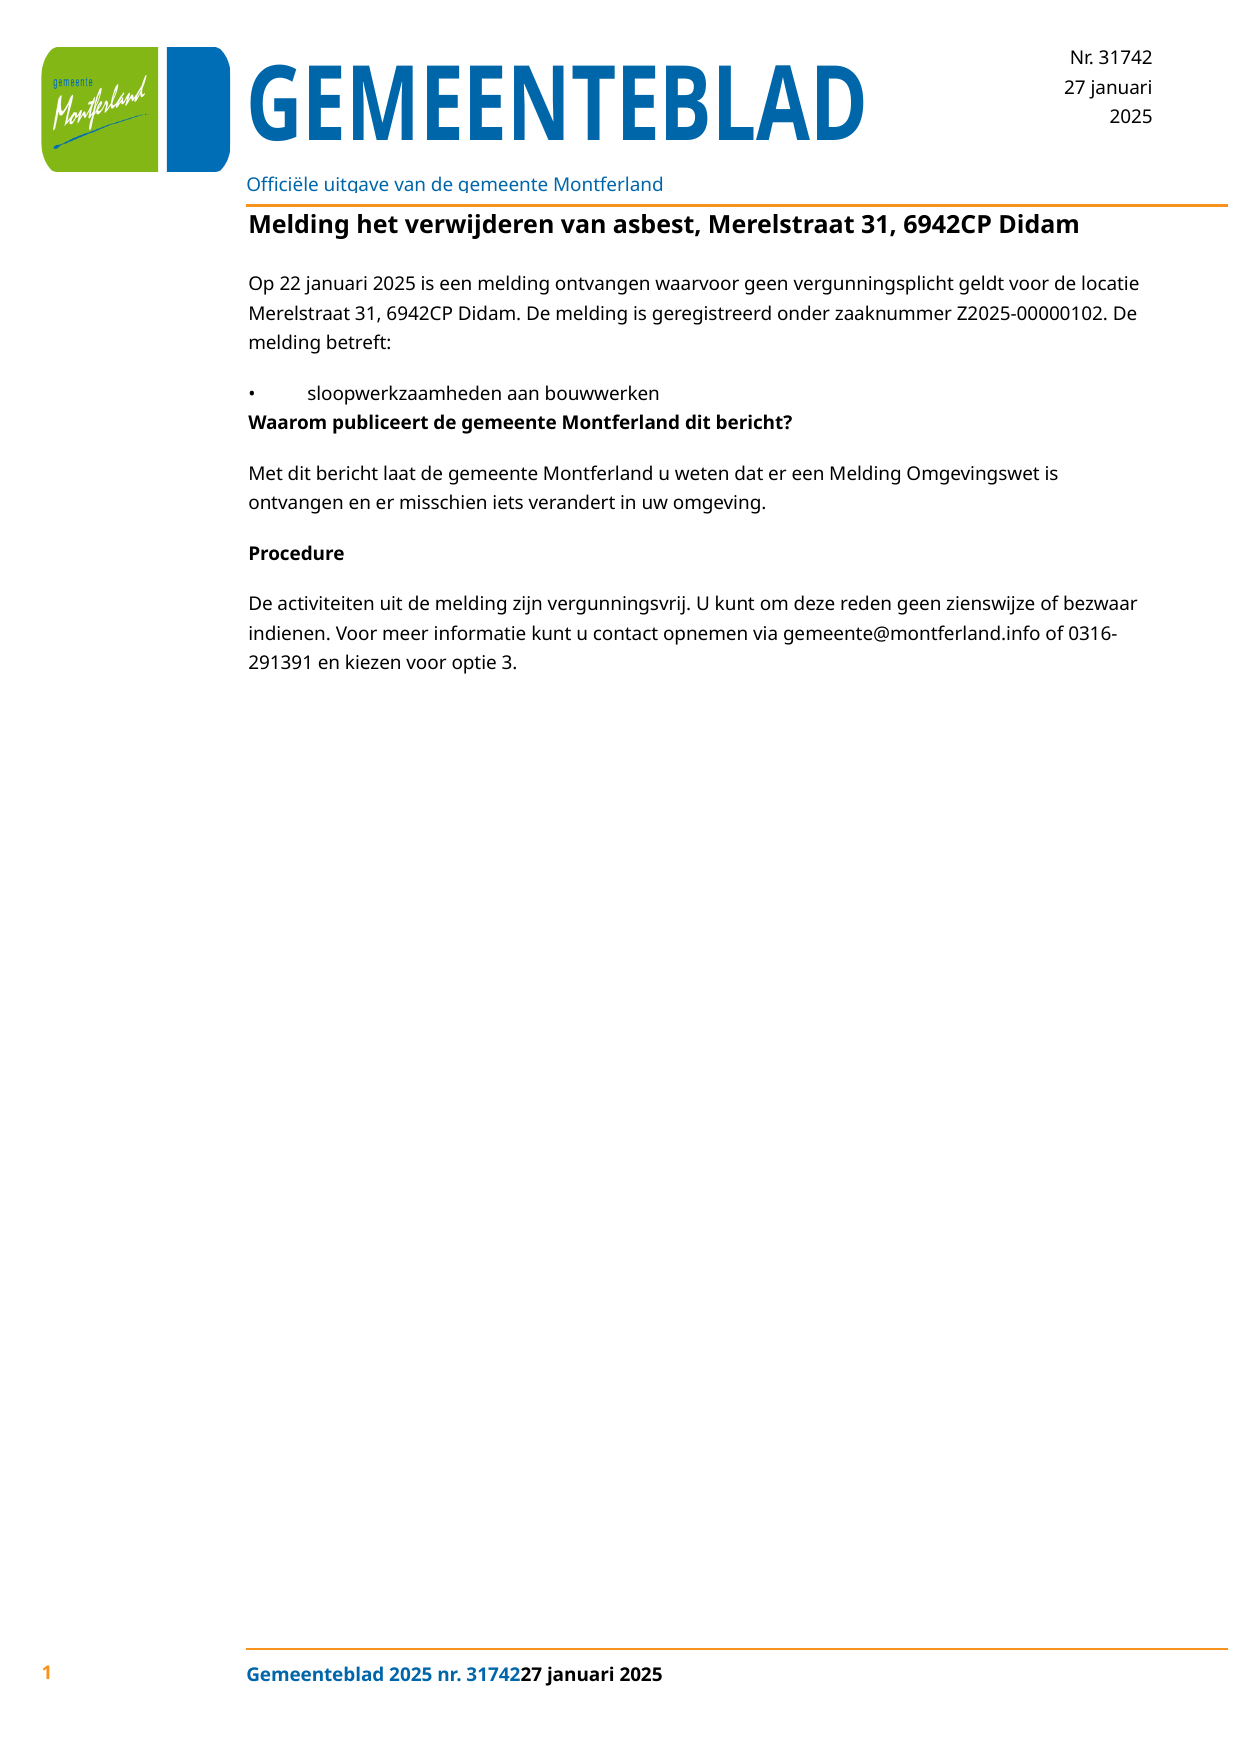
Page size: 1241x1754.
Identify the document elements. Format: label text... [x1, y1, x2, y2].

text Met dit bericht laat de gemeente Montferland u weten dat er een Melding Omgevingswet is ontvangen en er misschien iets verandert in uw omgeving. [248, 460, 1152, 515]
picture [41, 47, 231, 172]
text Melding het verwijderen van asbest, Merelstraat 31, 6942CP Didam [248, 207, 1152, 241]
list sloopwerkzaamheden aan bouwwerken [248, 380, 1152, 406]
text Waarom publiceert de gemeente Montferland dit bericht? [248, 409, 1152, 435]
text Op 22 januari 2025 is een melding ontvangen waarvoor geen vergunningsplicht geldt voor de locatie Merelstraat 31, 6942CP Didam. De melding is geregistreerd onder zaaknummer Z2025-00000102. De melding betreft: [248, 270, 1152, 355]
text De activiteiten uit de melding zijn vergunningsvrij. U kunt om deze reden geen zienswijze of bezwaar indienen. Voor meer informatie kunt u contact opnemen via gemeente@montferland.info of 0316-291391 en kiezen voor optie 3. [248, 590, 1152, 675]
text Procedure [248, 540, 1152, 566]
